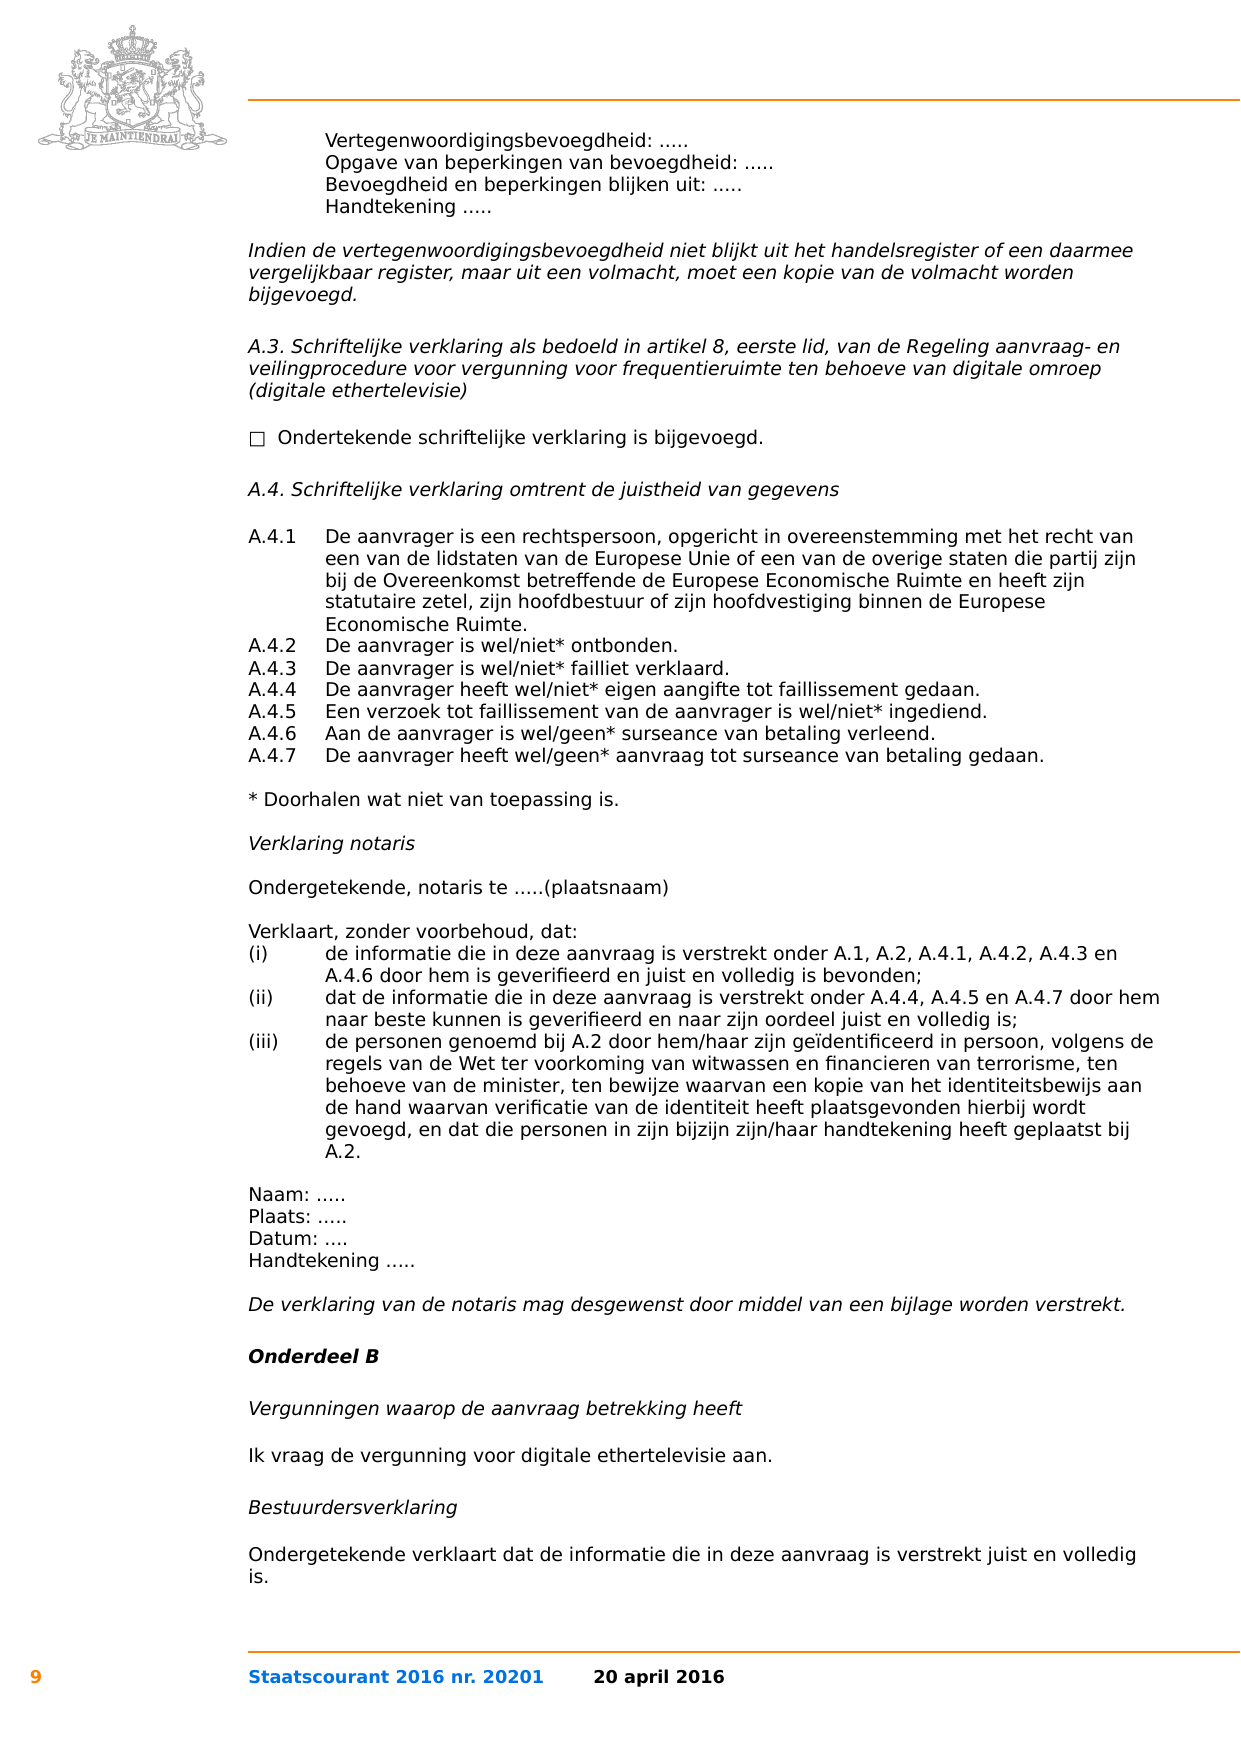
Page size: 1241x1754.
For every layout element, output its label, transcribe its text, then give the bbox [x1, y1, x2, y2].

text Ik vraag de vergunning voor digitale ethertelevisie aan. [248, 1445, 1163, 1467]
text Bevoegdheid en beperkingen blijken uit: ..... [325, 174, 1163, 196]
text A.4.5 Een verzoek tot faillissement van de aanvrager is wel/niet* ingediend. [248, 701, 1163, 723]
text A.4.7 De aanvrager heeft wel/geen* aanvraag tot surseance van betaling gedaan. [248, 745, 1163, 767]
text Handtekening ..... [325, 196, 1163, 218]
subtitle A.3. Schriftelijke verklaring als bedoeld in artikel 8, eerste lid, van de Regeling aanvraag- en veilingprocedure voor vergunning voor frequentieruimte ten behoeve van digitale omroep (digitale ethertelevisie) [248, 336, 1163, 402]
text Datum: .... [248, 1228, 1163, 1250]
text (i) de informatie die in deze aanvraag is verstrekt onder A.1, A.2, A.4.1, A.4.2, A.4.3 en A.4.6 door hem is geverifieerd en juist en volledig is bevonden; [248, 943, 1163, 987]
text Opgave van beperkingen van bevoegdheid: ..... [325, 152, 1163, 174]
subtitle Verklaring notaris [248, 833, 1163, 855]
text Verklaart, zonder voorbehoud, dat: [248, 921, 1163, 943]
text □ Ondertekende schriftelijke verklaring is bijgevoegd. [248, 427, 1163, 448]
text Ondergetekende verklaart dat de informatie die in deze aanvraag is verstrekt juist en volledig is. [248, 1544, 1163, 1588]
text De verklaring van de notaris mag desgewenst door middel van een bijlage worden verstrekt. [248, 1294, 1163, 1316]
picture [38, 25, 227, 150]
subtitle A.4. Schriftelijke verklaring omtrent de juistheid van gegevens [248, 478, 1163, 501]
text * Doorhalen wat niet van toepassing is. [248, 789, 1163, 811]
text A.4.6 Aan de aanvrager is wel/geen* surseance van betaling verleend. [248, 723, 1163, 745]
subtitle Bestuurdersverklaring [248, 1497, 1163, 1519]
text Plaats: ..... [248, 1206, 1163, 1228]
text (iii) de personen genoemd bij A.2 door hem/haar zijn geïdentificeerd in persoon, volgens de regels van de Wet ter voorkoming van witwassen en financieren van terrorisme, ten behoeve van de minister, ten bewijze waarvan een kopie van het identiteitsbewijs aan de hand waarvan verificatie van de identiteit heeft plaatsgevonden hierbij wordt gevoegd, en dat die personen in zijn bijzijn zijn/haar handtekening heeft geplaatst bij A.2. [248, 1031, 1163, 1162]
text (ii) dat de informatie die in deze aanvraag is verstrekt onder A.4.4, A.4.5 en A.4.7 door hem naar beste kunnen is geverifieerd en naar zijn oordeel juist en volledig is; [248, 987, 1163, 1031]
subtitle Vergunningen waarop de aanvraag betrekking heeft [248, 1398, 1163, 1420]
text A.4.2 De aanvrager is wel/niet* ontbonden. [248, 635, 1163, 657]
text A.4.1 De aanvrager is een rechtspersoon, opgericht in overeenstemming met het recht van een van de lidstaten van de Europese Unie of een van de overige staten die partij zijn bij de Overeenkomst betreffende de Europese Economische Ruimte en heeft zijn statutaire zetel, zijn hoofdbestuur of zijn hoofdvestiging binnen de Europese Economische Ruimte. [248, 526, 1163, 635]
text Indien de vertegenwoordigingsbevoegdheid niet blijkt uit het handelsregister of een daarmee vergelijkbaar register, maar uit een volmacht, moet een kopie van de volmacht worden bijgevoegd. [248, 240, 1163, 306]
text Vertegenwoordigingsbevoegdheid: ..... [325, 130, 1163, 152]
text Ondergetekende, notaris te .....(plaatsnaam) [248, 877, 1163, 899]
text Handtekening ..... [248, 1250, 1163, 1272]
subtitle Onderdeel B [248, 1346, 1163, 1368]
text A.4.3 De aanvrager is wel/niet* failliet verklaard. [248, 657, 1163, 679]
text Naam: ..... [248, 1184, 1163, 1206]
text A.4.4 De aanvrager heeft wel/niet* eigen aangifte tot faillissement gedaan. [248, 679, 1163, 701]
